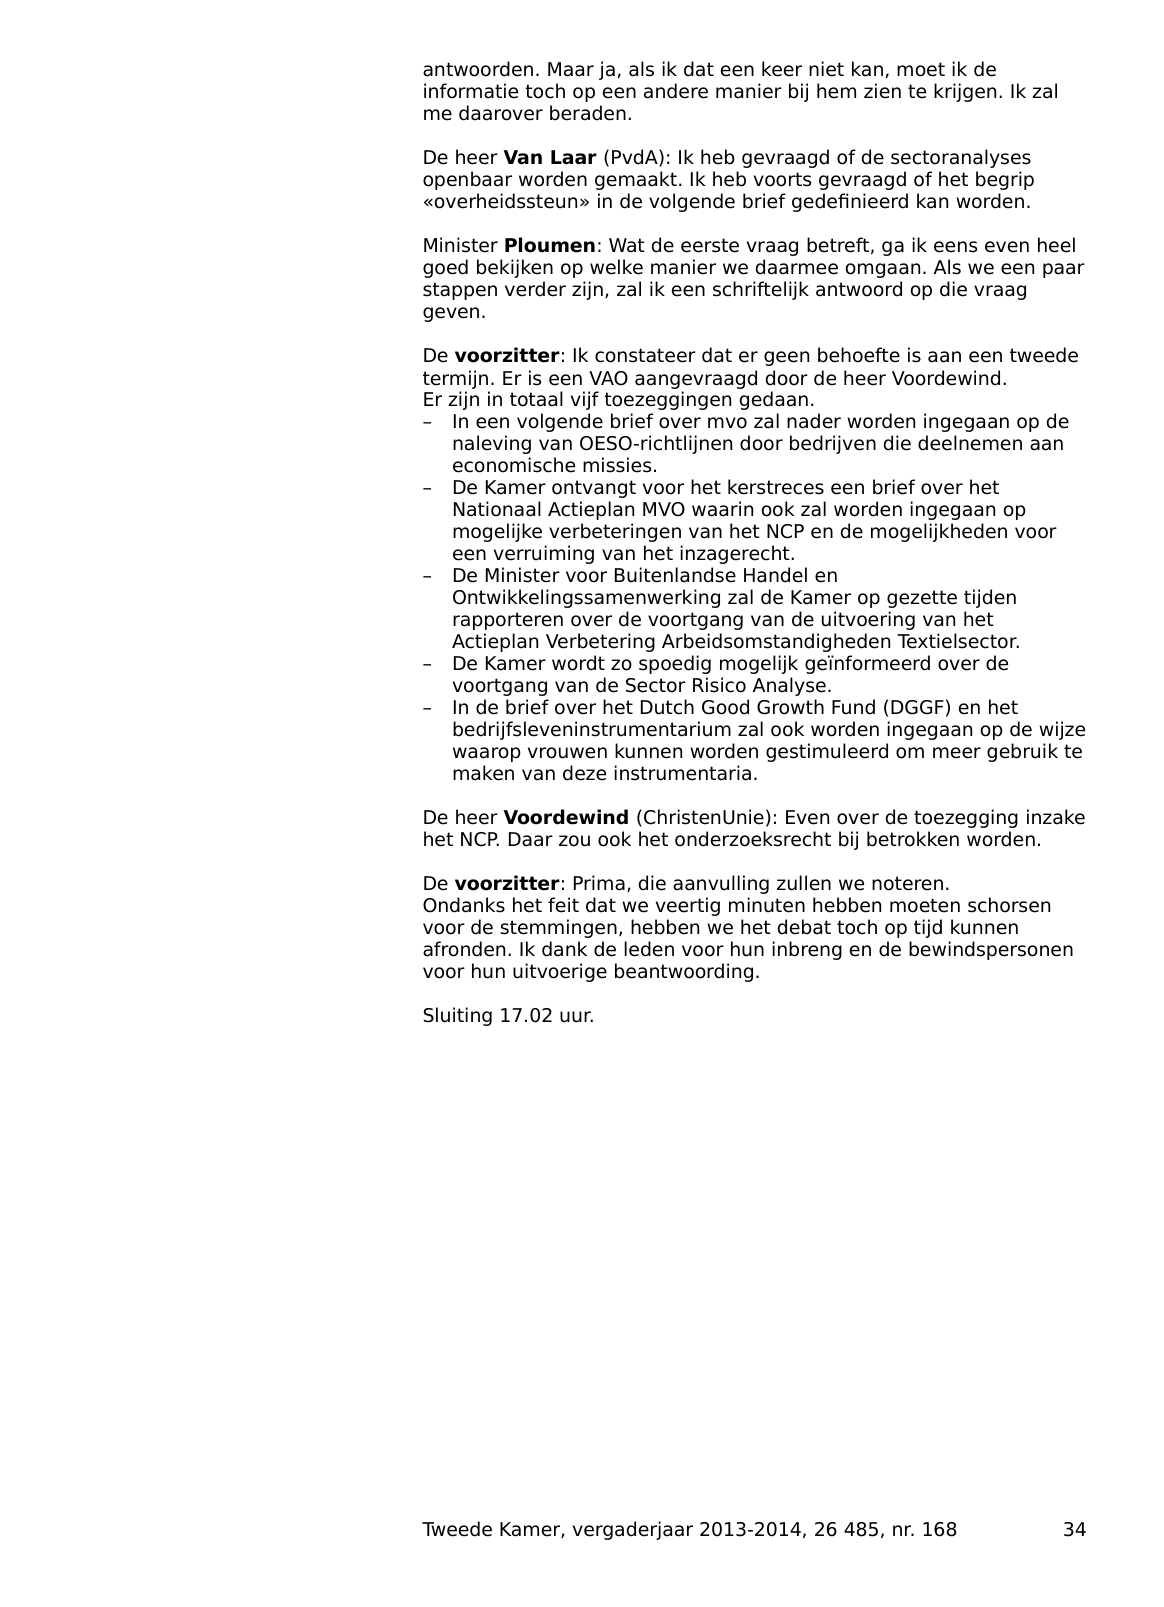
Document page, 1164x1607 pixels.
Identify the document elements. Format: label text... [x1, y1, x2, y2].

text Ondanks het feit dat we veertig minuten hebben moeten schorsen voor de stemmingen, hebben we het debat toch op tijd kunnen afronden. Ik dank de leden voor hun inbreng en de bewindspersonen voor hun uitvoerige beantwoording. [422, 895, 1087, 983]
text – In een volgende brief over mvo zal nader worden ingegaan op de naleving van OESO-richtlijnen door bedrijven die deelnemen aan economische missies. [422, 411, 1087, 477]
text – De Kamer ontvangt voor het kerstreces een brief over het Nationaal Actieplan MVO waarin ook zal worden ingegaan op mogelijke verbeteringen van het NCP en de mogelijkheden voor een verruiming van het inzagerecht. [422, 477, 1087, 565]
text De heer Van Laar (PvdA): Ik heb gevraagd of de sectoranalyses openbaar worden gemaakt. Ik heb voorts gevraagd of het begrip «overheidssteun» in de volgende brief gedefinieerd kan worden. [422, 147, 1087, 213]
text De voorzitter: Prima, die aanvulling zullen we noteren. [422, 873, 1087, 895]
text Minister Ploumen: Wat de eerste vraag betreft, ga ik eens even heel goed bekijken op welke manier we daarmee omgaan. Als we een paar stappen verder zijn, zal ik een schriftelijk antwoord op die vraag geven. [422, 235, 1087, 323]
text – In de brief over het Dutch Good Growth Fund (DGGF) en het bedrijfsleveninstrumentarium zal ook worden ingegaan op de wijze waarop vrouwen kunnen worden gestimuleerd om meer gebruik te maken van deze instrumentaria. [422, 697, 1087, 785]
text antwoorden. Maar ja, als ik dat een keer niet kan, moet ik de informatie toch op een andere manier bij hem zien te krijgen. Ik zal me daarover beraden. [422, 59, 1087, 125]
text Sluiting 17.02 uur. [422, 1005, 1087, 1027]
text De voorzitter: Ik constateer dat er geen behoefte is aan een tweede termijn. Er is een VAO aangevraagd door de heer Voordewind. [422, 345, 1087, 389]
text Er zijn in totaal vijf toezeggingen gedaan. [422, 389, 1087, 411]
text – De Minister voor Buitenlandse Handel en Ontwikkelingssamenwerking zal de Kamer op gezette tijden rapporteren over de voortgang van de uitvoering van het Actieplan Verbetering Arbeidsomstandigheden Textielsector. [422, 565, 1087, 653]
text De heer Voordewind (ChristenUnie): Even over de toezegging inzake het NCP. Daar zou ook het onderzoeksrecht bij betrokken worden. [422, 807, 1087, 851]
text – De Kamer wordt zo spoedig mogelijk geïnformeerd over de voortgang van de Sector Risico Analyse. [422, 653, 1087, 697]
